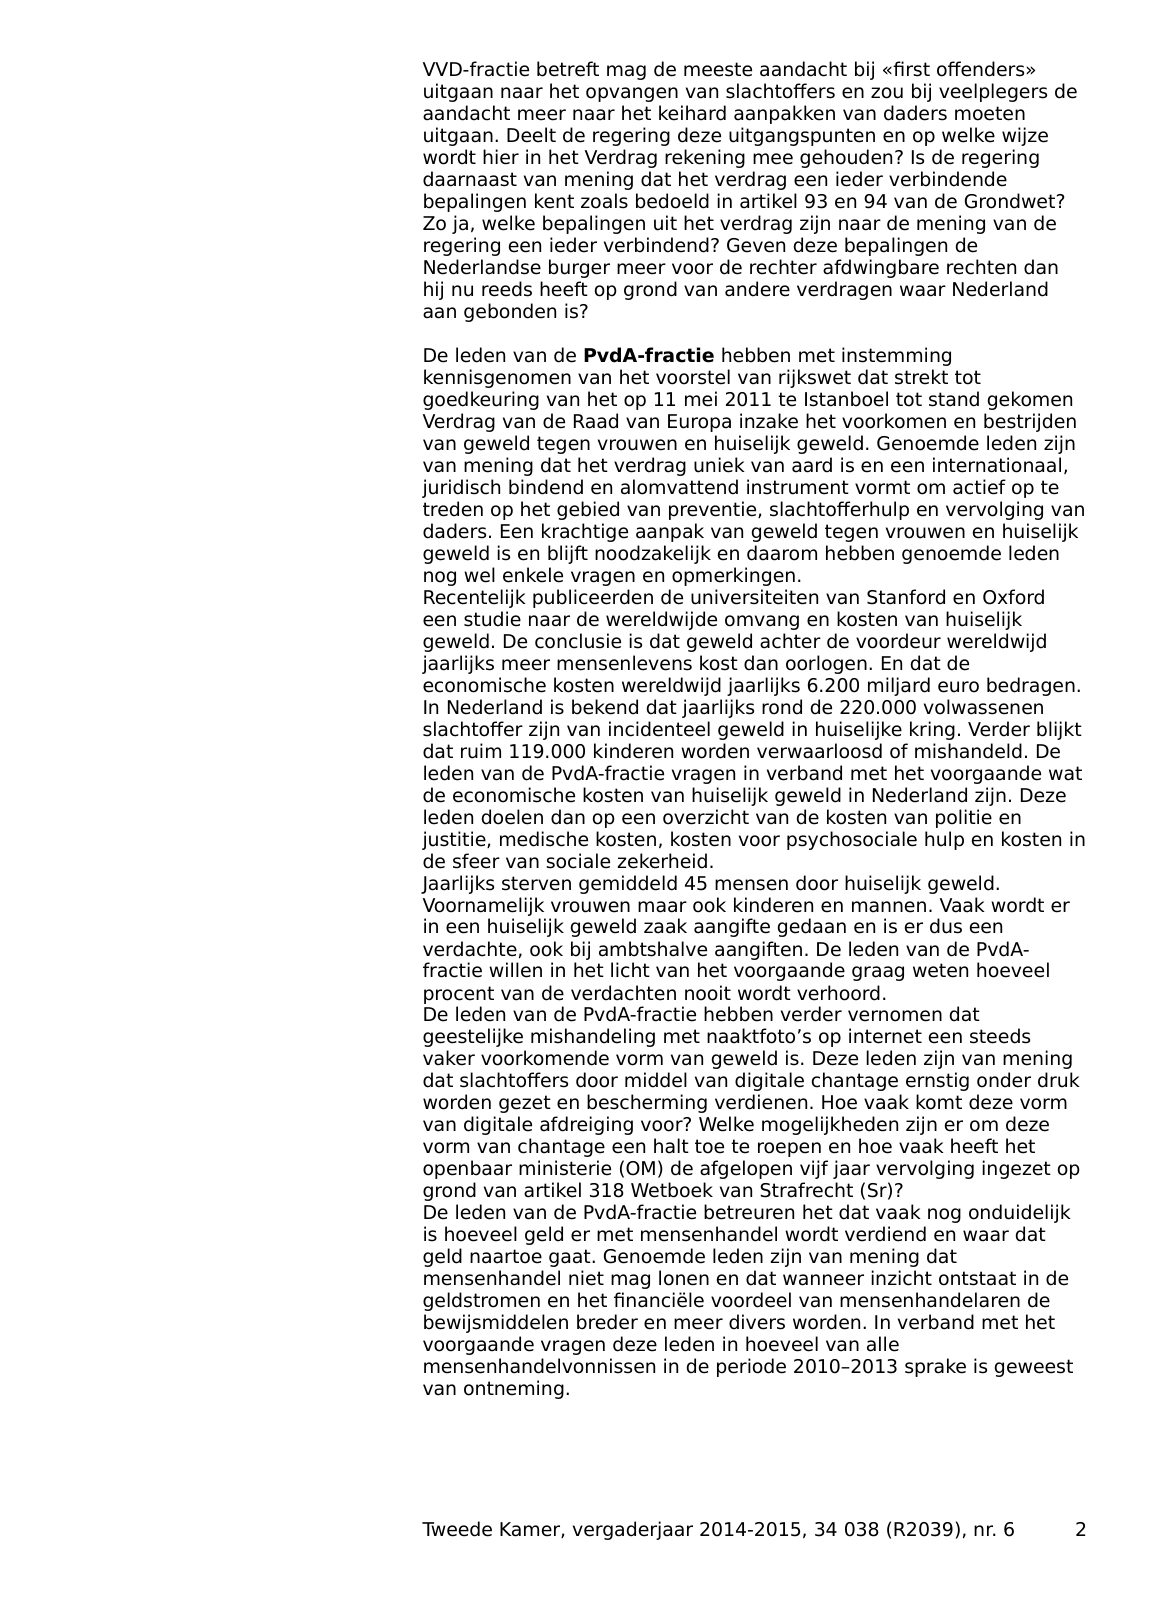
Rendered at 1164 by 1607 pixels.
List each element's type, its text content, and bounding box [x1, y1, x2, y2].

text De leden van de PvdA-fractie hebben met instemming kennisgenomen van het voorstel van rijkswet dat strekt tot goedkeuring van het op 11 mei 2011 te Istanboel tot stand gekomen Verdrag van de Raad van Europa inzake het voorkomen en bestrijden van geweld tegen vrouwen en huiselijk geweld. Genoemde leden zijn van mening dat het verdrag uniek van aard is en een internationaal, juridisch bindend en alomvattend instrument vormt om actief op te treden op het gebied van preventie, slachtofferhulp en vervolging van daders. Een krachtige aanpak van geweld tegen vrouwen en huiselijk geweld is en blijft noodzakelijk en daarom hebben genoemde leden nog wel enkele vragen en opmerkingen. [422, 345, 1087, 587]
text De leden van de PvdA-fractie betreuren het dat vaak nog onduidelijk is hoeveel geld er met mensenhandel wordt verdiend en waar dat geld naartoe gaat. Genoemde leden zijn van mening dat mensenhandel niet mag lonen en dat wanneer inzicht ontstaat in de geldstromen en het financiële voordeel van mensenhandelaren de bewijsmiddelen breder en meer divers worden. In verband met het voorgaande vragen deze leden in hoeveel van alle mensenhandelvonnissen in de periode 2010–2013 sprake is geweest van ontneming. [422, 1202, 1087, 1400]
text De leden van de PvdA-fractie hebben verder vernomen dat geestelijke mishandeling met naaktfoto’s op internet een steeds vaker voorkomende vorm van geweld is. Deze leden zijn van mening dat slachtoffers door middel van digitale chantage ernstig onder druk worden gezet en bescherming verdienen. Hoe vaak komt deze vorm van digitale afdreiging voor? Welke mogelijkheden zijn er om deze vorm van chantage een halt toe te roepen en hoe vaak heeft het openbaar ministerie (OM) de afgelopen vijf jaar vervolging ingezet op grond van artikel 318 Wetboek van Strafrecht (Sr)? [422, 1004, 1087, 1202]
text Jaarlijks sterven gemiddeld 45 mensen door huiselijk geweld. Voornamelijk vrouwen maar ook kinderen en mannen. Vaak wordt er in een huiselijk geweld zaak aangifte gedaan en is er dus een verdachte, ook bij ambtshalve aangiften. De leden van de PvdA-fractie willen in het licht van het voorgaande graag weten hoeveel procent van de verdachten nooit wordt verhoord. [422, 872, 1087, 1004]
text Recentelijk publiceerden de universiteiten van Stanford en Oxford een studie naar de wereldwijde omvang en kosten van huiselijk geweld. De conclusie is dat geweld achter de voordeur wereldwijd jaarlijks meer mensenlevens kost dan oorlogen. En dat de economische kosten wereldwijd jaarlijks 6.200 miljard euro bedragen. In Nederland is bekend dat jaarlijks rond de 220.000 volwassenen slachtoffer zijn van incidenteel geweld in huiselijke kring. Verder blijkt dat ruim 119.000 kinderen worden verwaarloosd of mishandeld. De leden van de PvdA-fractie vragen in verband met het voorgaande wat de economische kosten van huiselijk geweld in Nederland zijn. Deze leden doelen dan op een overzicht van de kosten van politie en justitie, medische kosten, kosten voor psychosociale hulp en kosten in de sfeer van sociale zekerheid. [422, 587, 1087, 872]
text VVD-fractie betreft mag de meeste aandacht bij «first offenders» uitgaan naar het opvangen van slachtoffers en zou bij veelplegers de aandacht meer naar het keihard aanpakken van daders moeten uitgaan. Deelt de regering deze uitgangspunten en op welke wijze wordt hier in het Verdrag rekening mee gehouden? Is de regering daarnaast van mening dat het verdrag een ieder verbindende bepalingen kent zoals bedoeld in artikel 93 en 94 van de Grondwet? Zo ja, welke bepalingen uit het verdrag zijn naar de mening van de regering een ieder verbindend? Geven deze bepalingen de Nederlandse burger meer voor de rechter afdwingbare rechten dan hij nu reeds heeft op grond van andere verdragen waar Nederland aan gebonden is? [422, 59, 1087, 323]
